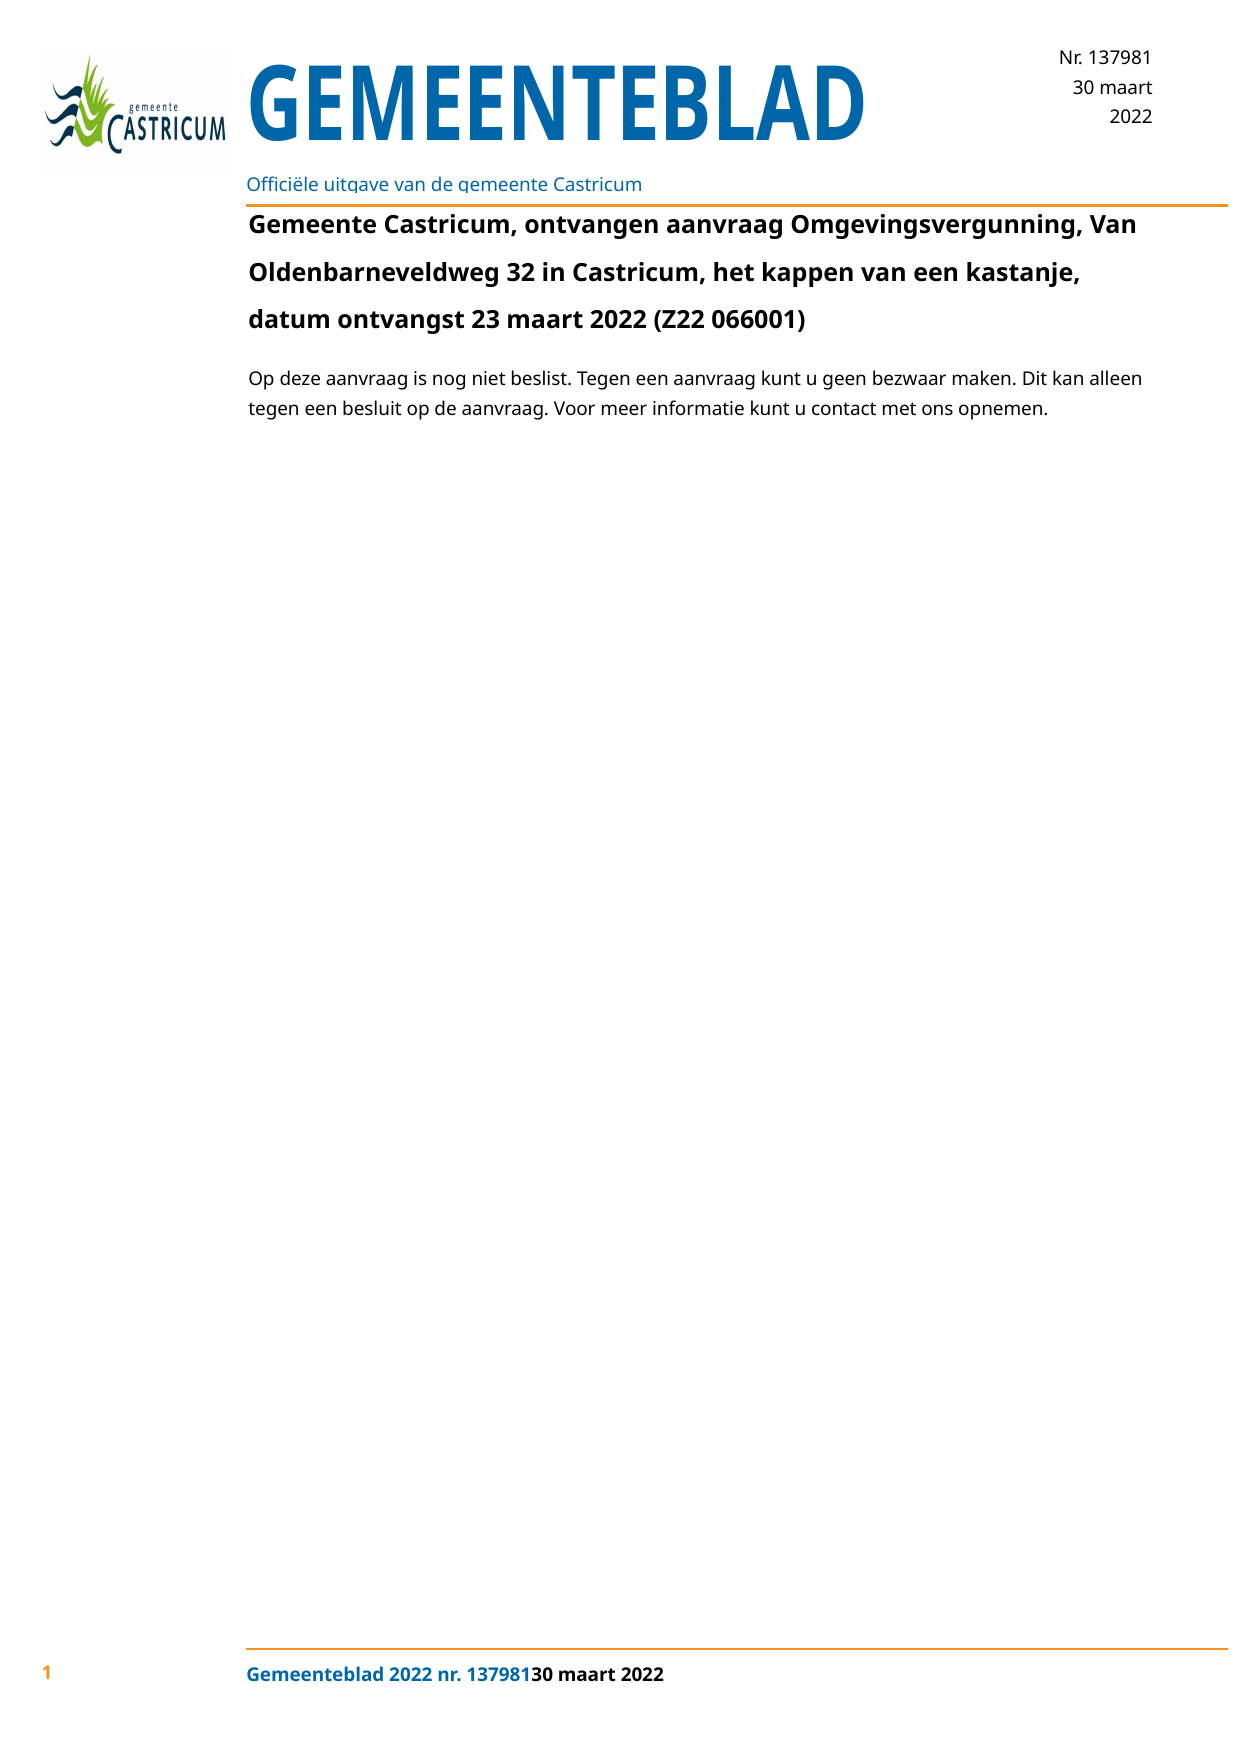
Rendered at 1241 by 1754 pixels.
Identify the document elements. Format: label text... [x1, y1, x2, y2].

picture [41, 47, 231, 172]
text Op deze aanvraag is nog niet beslist. Tegen een aanvraag kunt u geen bezwaar maken. Dit kan alleen tegen een besluit op de aanvraag. Voor meer informatie kunt u contact met ons opnemen. [248, 366, 1152, 421]
text Gemeente Castricum, ontvangen aanvraag Omgevingsvergunning, Van Oldenbarneveldweg 32 in Castricum, het kappen van een kastanje, datum ontvangst 23 maart 2022 (Z22 066001) [248, 207, 1152, 336]
